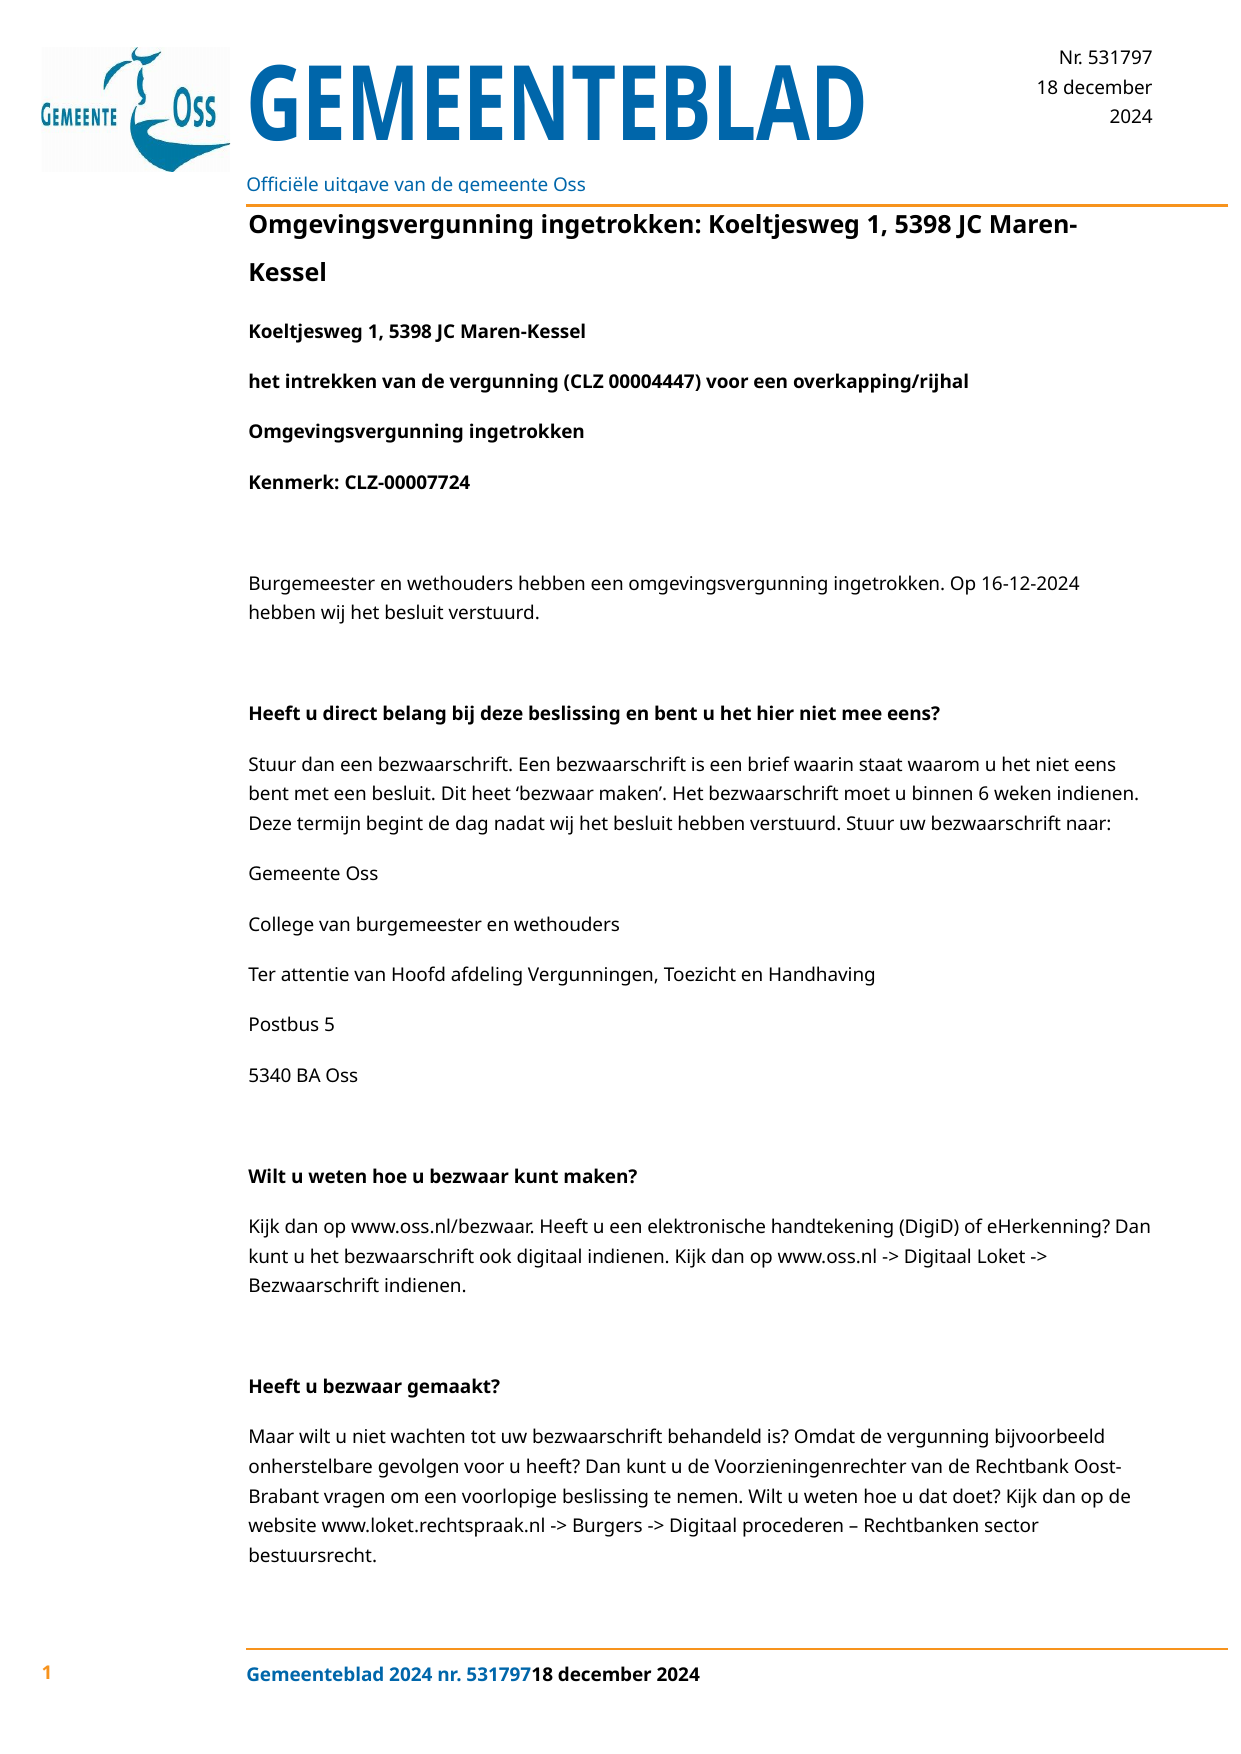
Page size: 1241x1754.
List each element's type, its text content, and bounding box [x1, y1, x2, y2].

text Ter attentie van Hoofd afdeling Vergunningen, Toezicht en Handhaving [248, 961, 1152, 987]
text Wilt u weten hoe u bezwaar kunt maken? [248, 1163, 1152, 1189]
text Omgevingsvergunning ingetrokken: Koeltjesweg 1, 5398 JC Maren-Kessel [248, 207, 1152, 288]
text Stuur dan een bezwaarschrift. Een bezwaarschrift is een brief waarin staat waarom u het niet eens bent met een besluit. Dit heet ‘bezwaar maken’. Het bezwaarschrift moet u binnen 6 weken indienen. Deze termijn begint de dag nadat wij het besluit hebben verstuurd. Stuur uw bezwaarschrift naar: [248, 751, 1152, 836]
text 5340 BA Oss [248, 1062, 1152, 1088]
text Heeft u direct belang bij deze beslissing en bent u het hier niet mee eens? [248, 700, 1152, 726]
text het intrekken van de vergunning (CLZ 00004447) voor een overkapping/rijhal [248, 368, 1152, 394]
text Koeltjesweg 1, 5398 JC Maren-Kessel [248, 318, 1152, 344]
picture [41, 47, 231, 172]
text Kijk dan op www.oss.nl/bezwaar. Heeft u een elektronische handtekening (DigiD) of eHerkenning? Dan kunt u het bezwaarschrift ook digitaal indienen. Kijk dan op www.oss.nl -> Digitaal Loket -> Bezwaarschrift indienen. [248, 1213, 1152, 1298]
text Omgevingsvergunning ingetrokken [248, 419, 1152, 444]
text College van burgemeester en wethouders [248, 911, 1152, 937]
text Gemeente Oss [248, 860, 1152, 886]
text Postbus 5 [248, 1012, 1152, 1037]
text Kenmerk: CLZ-00007724 [248, 469, 1152, 495]
text Burgemeester en wethouders hebben een omgevingsvergunning ingetrokken. Op 16-12-2024 hebben wij het besluit verstuurd. [248, 570, 1152, 625]
text Maar wilt u niet wachten tot uw bezwaarschrift behandeld is? Omdat de vergunning bijvoorbeeld onherstelbare gevolgen voor u heeft? Dan kunt u de Voorzieningenrechter van de Rechtbank Oost-Brabant vragen om een voorlopige beslissing te nemen. Wilt u weten hoe u dat doet? Kijk dan op de website www.loket.rechtspraak.nl -> Burgers -> Digitaal procederen – Rechtbanken sector bestuursrecht. [248, 1424, 1152, 1568]
text Heeft u bezwaar gemaakt? [248, 1373, 1152, 1399]
